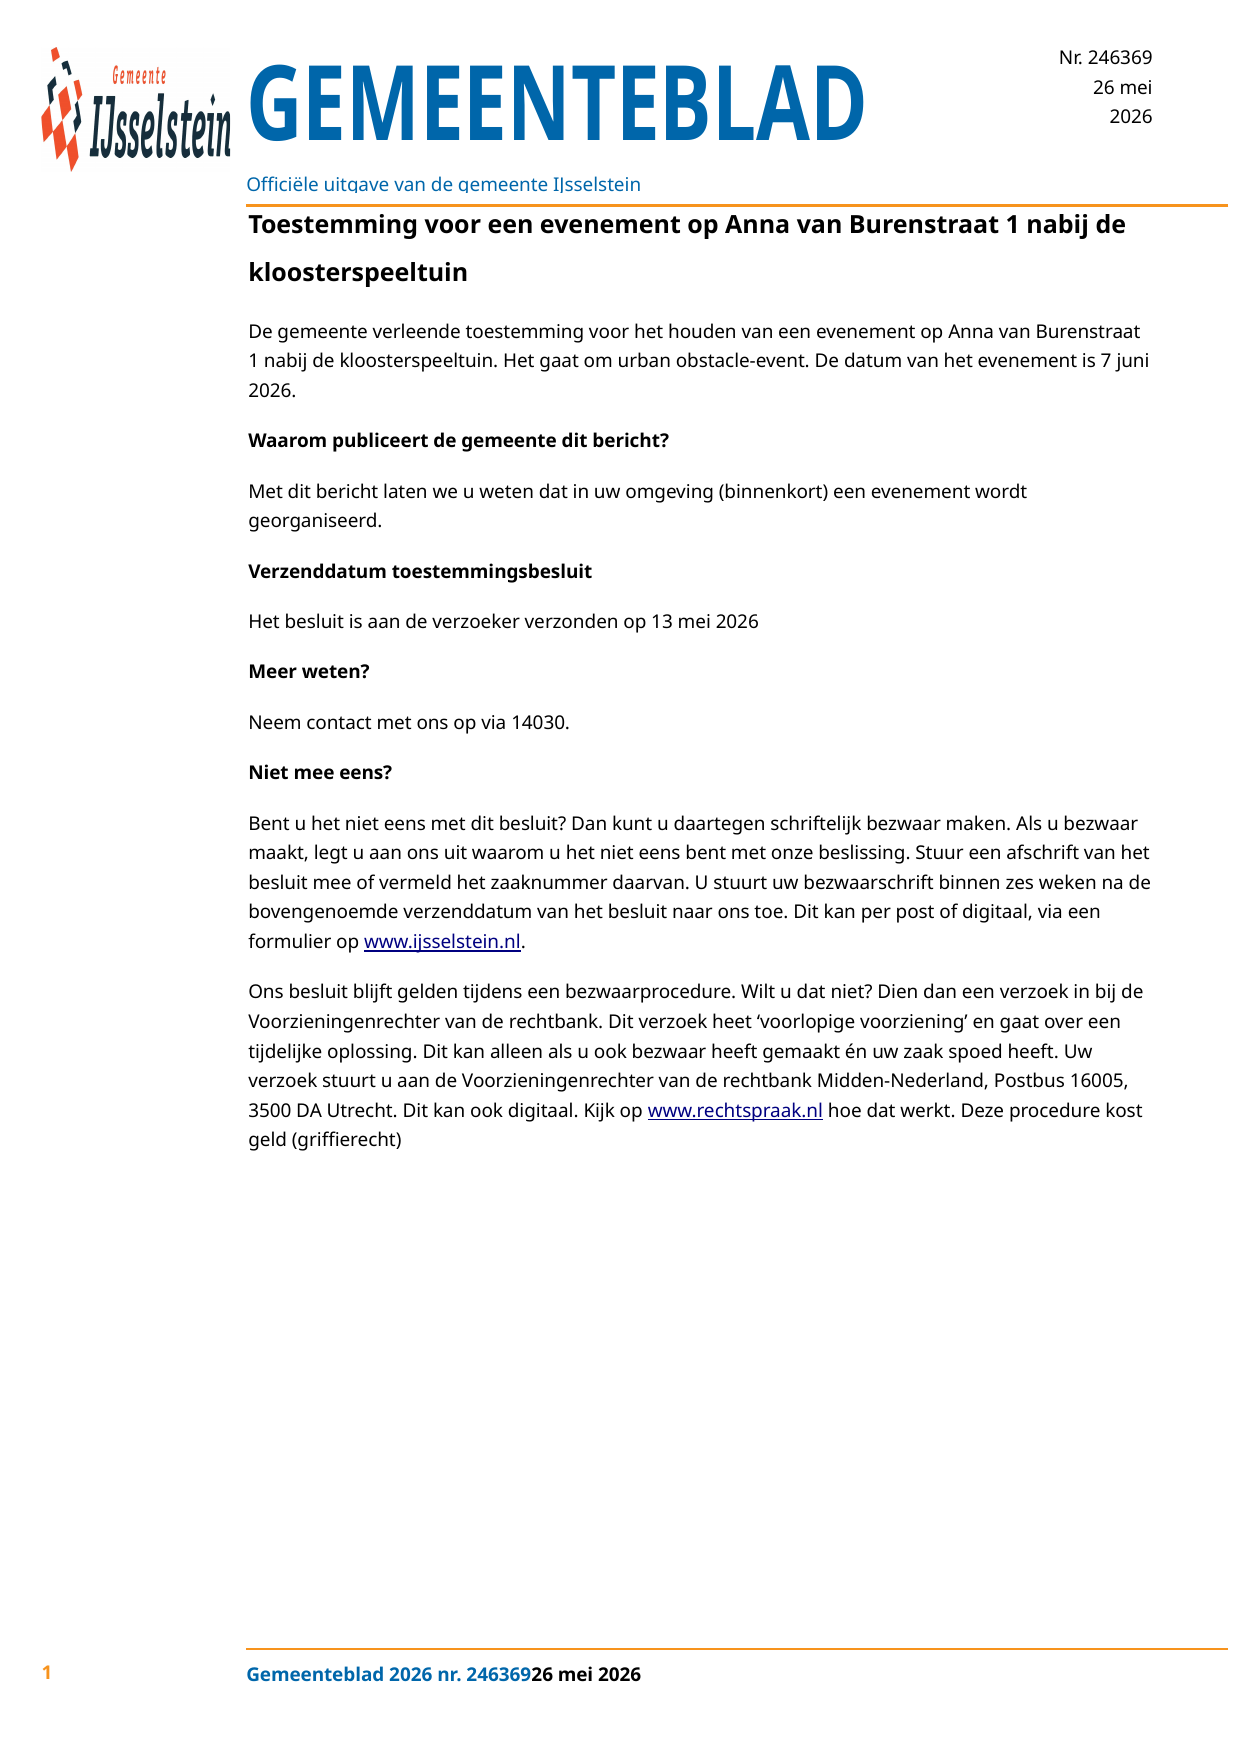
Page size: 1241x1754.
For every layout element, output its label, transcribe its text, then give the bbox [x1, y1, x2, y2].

text Waarom publiceert de gemeente dit bericht? [248, 427, 1152, 453]
text Neem contact met ons op via 14030. [248, 709, 1152, 735]
text Meer weten? [248, 659, 1152, 684]
text Met dit bericht laten we u weten dat in uw omgeving (binnenkort) een evenement wordt georganiseerd. [248, 478, 1152, 533]
text Verzenddatum toestemmingsbesluit [248, 558, 1152, 584]
text Bent u het niet eens met dit besluit? Dan kunt u daartegen schriftelijk bezwaar maken. Als u bezwaar maakt, legt u aan ons uit waarom u het niet eens bent met onze beslissing. Stuur een afschrift van het besluit mee of vermeld het zaaknummer daarvan. U stuurt uw bezwaarschrift binnen zes weken na de bovengenoemde verzenddatum van het besluit naar ons toe. Dit kan per post of digitaal, via een formulier op www.ijsselstein.nl. [248, 810, 1152, 954]
text Toestemming voor een evenement op Anna van Burenstraat 1 nabij de kloosterspeeltuin [248, 207, 1152, 288]
text Ons besluit blijft gelden tijdens een bezwaarprocedure. Wilt u dat niet? Dien dan een verzoek in bij de Voorzieningenrechter van de rechtbank. Dit verzoek heet ‘voorlopige voorziening’ en gaat over een tijdelijke oplossing. Dit kan alleen als u ook bezwaar heeft gemaakt én uw zaak spoed heeft. Uw verzoek stuurt u aan de Voorzieningenrechter van de rechtbank Midden-Nederland, Postbus 16005, 3500 DA Utrecht. Dit kan ook digitaal. Kijk op www.rechtspraak.nl hoe dat werkt. Deze procedure kost geld (griffierecht) [248, 979, 1152, 1152]
text Het besluit is aan de verzoeker verzonden op 13 mei 2026 [248, 608, 1152, 634]
text De gemeente verleende toestemming voor het houden van een evenement op Anna van Burenstraat 1 nabij de kloosterspeeltuin. Het gaat om urban obstacle-event. De datum van het evenement is 7 juni 2026. [248, 318, 1152, 403]
picture [41, 47, 231, 172]
text Niet mee eens? [248, 759, 1152, 785]
